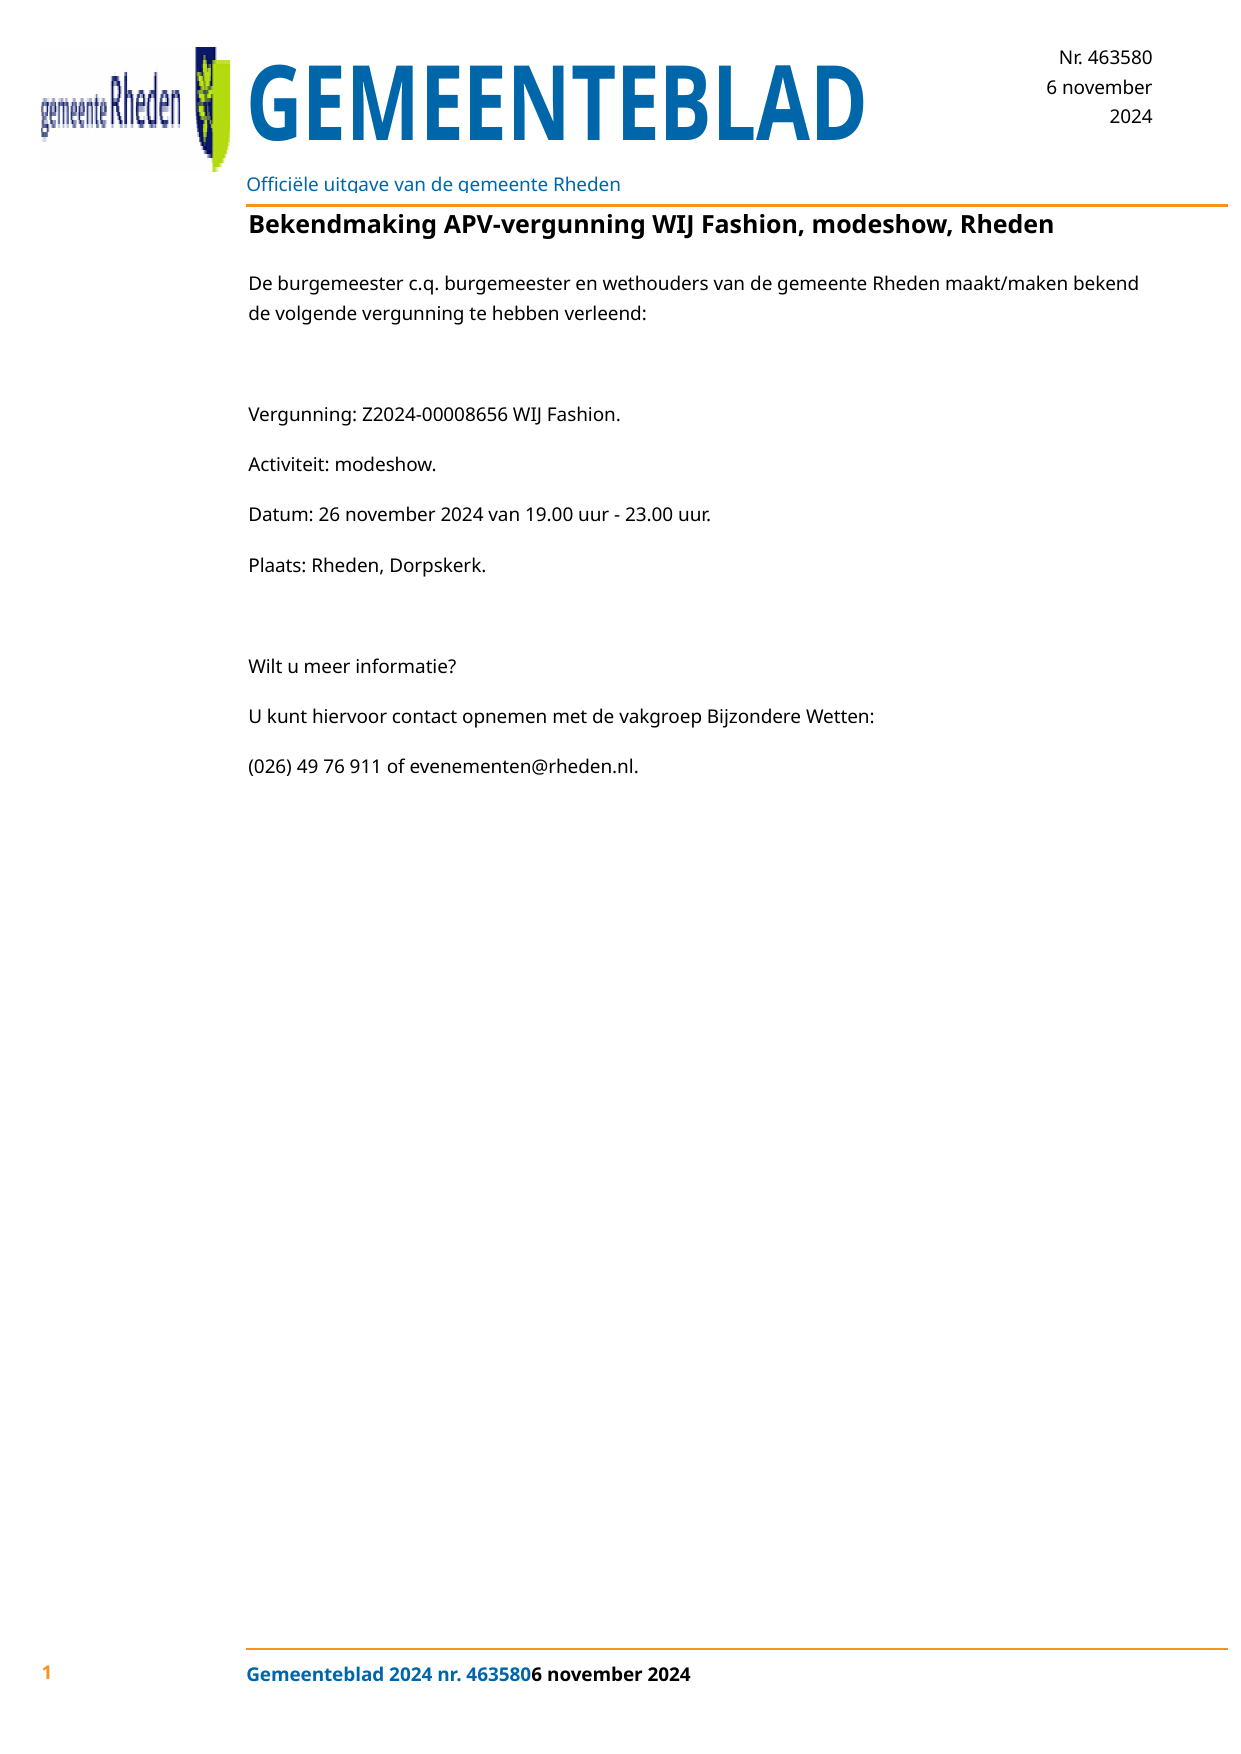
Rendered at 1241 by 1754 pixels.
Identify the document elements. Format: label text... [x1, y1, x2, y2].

text Wilt u meer informatie? [248, 653, 1152, 678]
text Plaats: Rheden, Dorpskerk. [248, 552, 1152, 578]
text Vergunning: Z2024-00008656 WIJ Fashion. [248, 401, 1152, 426]
text Datum: 26 november 2024 van 19.00 uur - 23.00 uur. [248, 502, 1152, 527]
text Bekendmaking APV-vergunning WIJ Fashion, modeshow, Rheden [248, 207, 1152, 241]
text Activiteit: modeshow. [248, 451, 1152, 477]
text (026) 49 76 911 of evenementen@rheden.nl. [248, 754, 1152, 779]
picture [41, 47, 231, 172]
text De burgemeester c.q. burgemeester en wethouders van de gemeente Rheden maakt/maken bekend de volgende vergunning te hebben verleend: [248, 270, 1152, 326]
text U kunt hiervoor contact opnemen met de vakgroep Bijzondere Wetten: [248, 703, 1152, 729]
